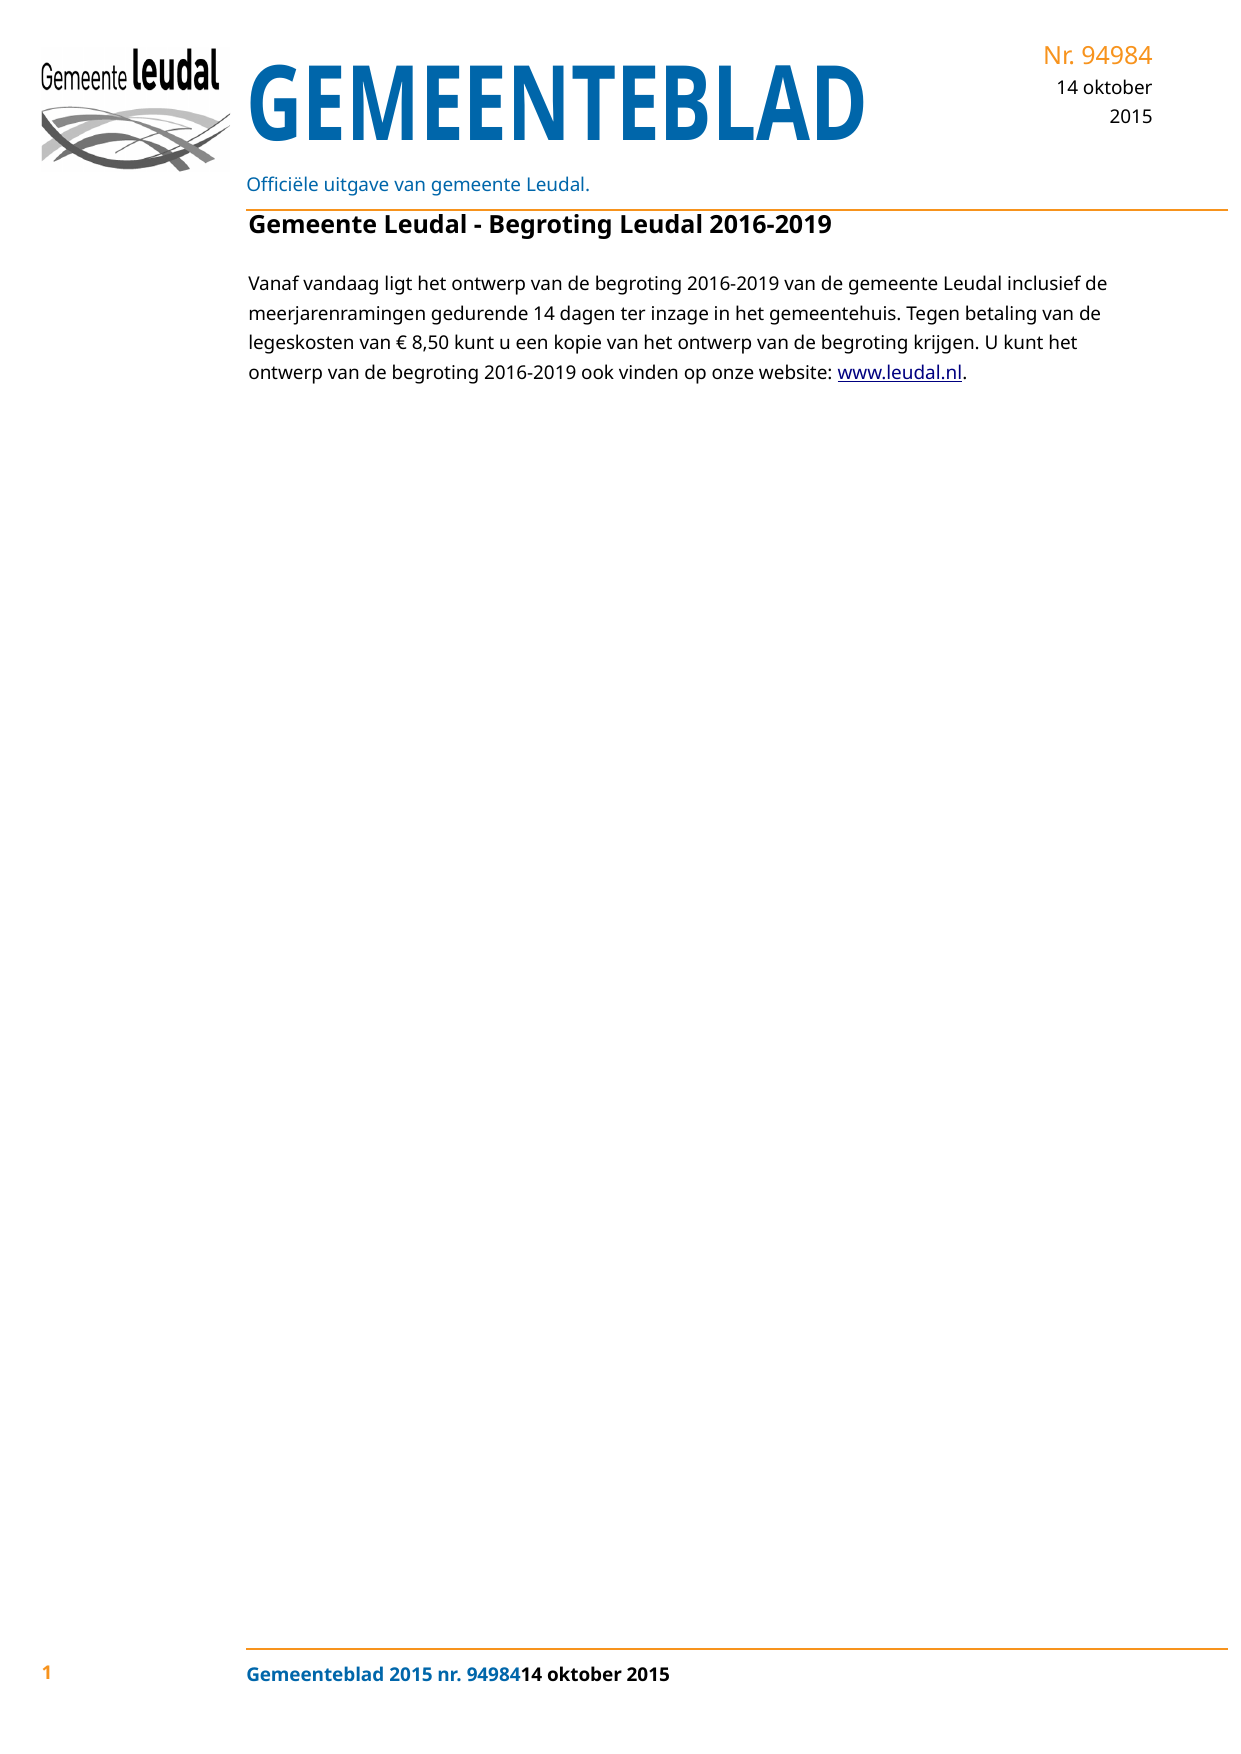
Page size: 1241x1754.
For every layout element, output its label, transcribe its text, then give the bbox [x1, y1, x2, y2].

text Gemeente Leudal - Begroting Leudal 2016-2019 [248, 211, 1152, 241]
picture [41, 47, 231, 172]
text Vanaf vandaag ligt het ontwerp van de begroting 2016-2019 van de gemeente Leudal inclusief de meerjarenramingen gedurende 14 dagen ter inzage in het gemeentehuis. Tegen betaling van de legeskosten van € 8,50 kunt u een kopie van het ontwerp van de begroting krijgen. U kunt het ontwerp van de begroting 2016-2019 ook vinden op onze website: www.leudal.nl. [248, 270, 1152, 385]
